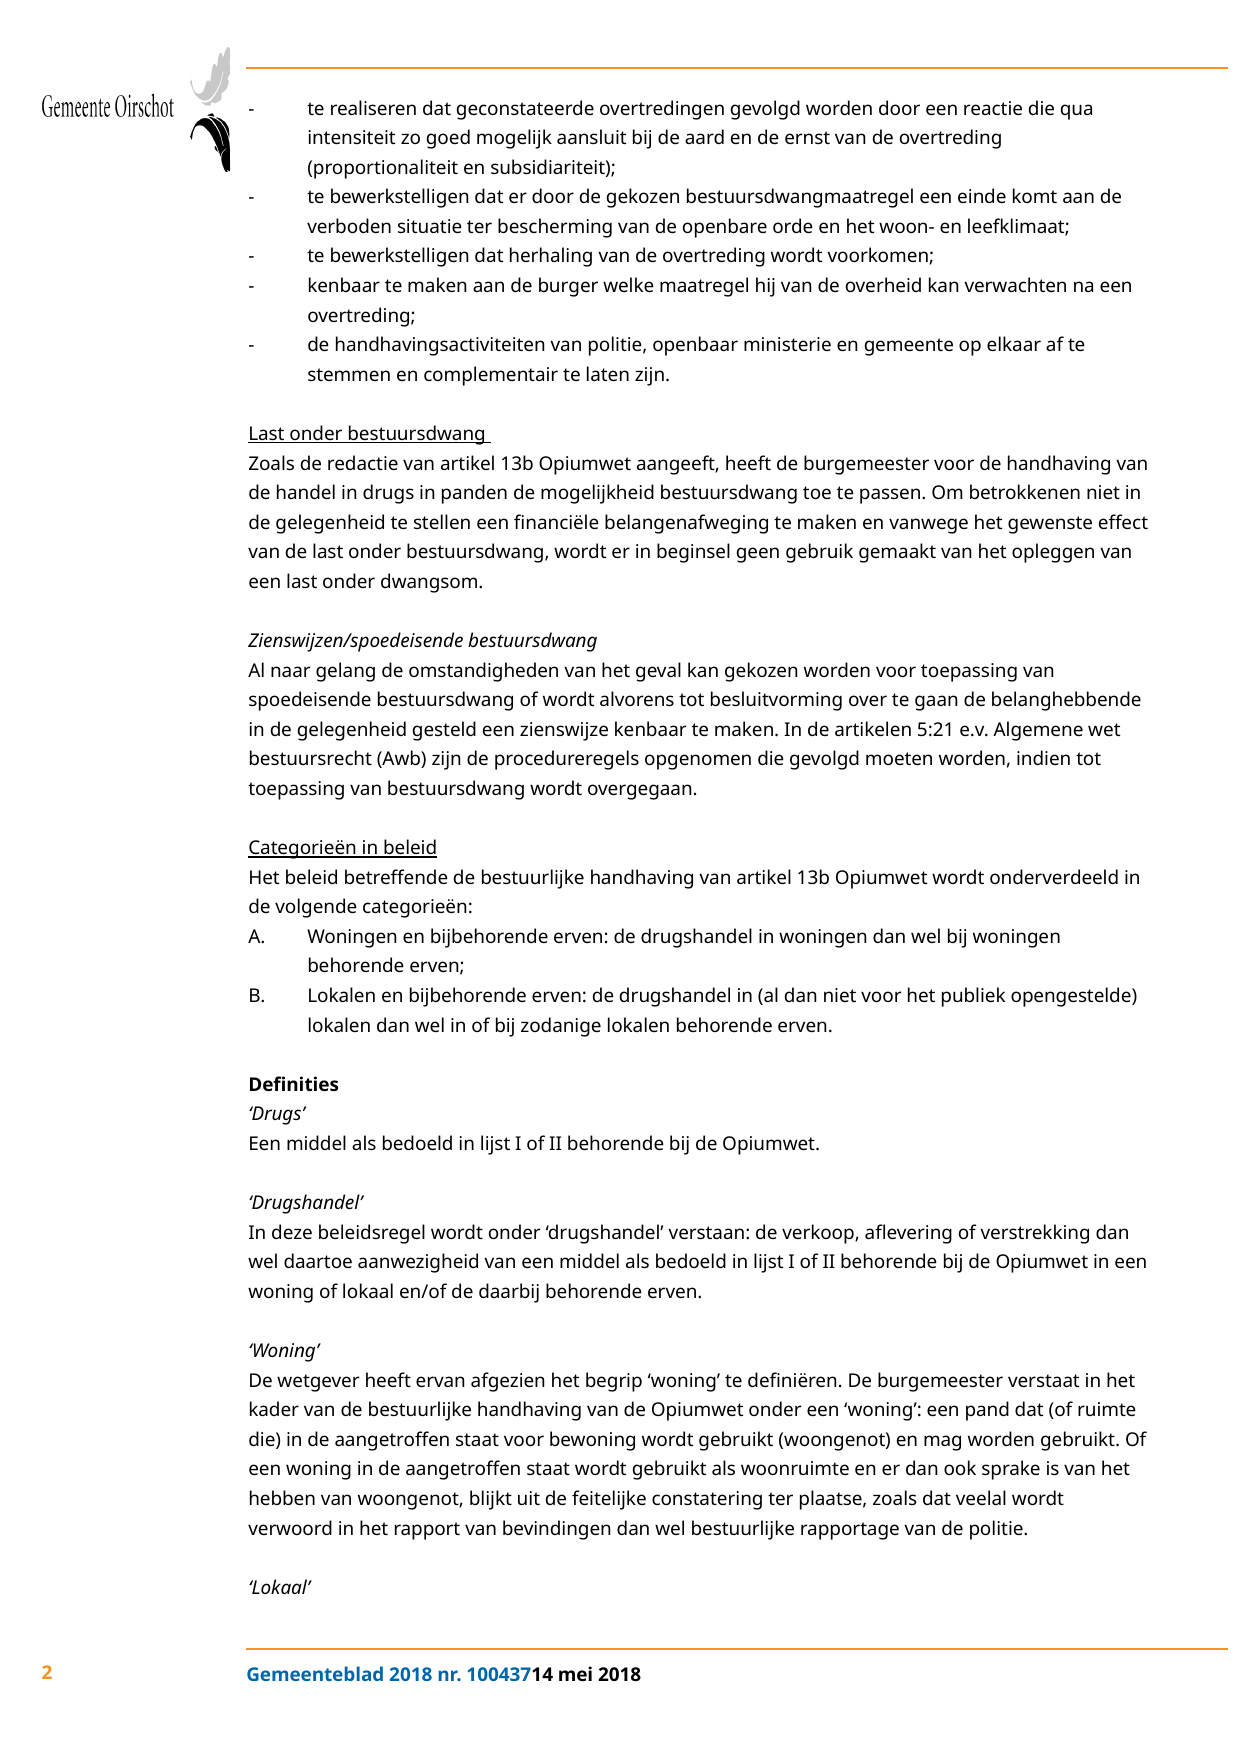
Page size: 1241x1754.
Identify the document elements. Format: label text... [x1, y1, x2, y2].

text ‘Drugshandel’ [248, 1189, 1152, 1215]
text Zoals de redactie van artikel 13b Opiumwet aangeeft, heeft de burgemeester voor de handhaving van de handel in drugs in panden de mogelijkheid bestuursdwang toe te passen. Om betrokkenen niet in de gelegenheid te stellen een financiële belangenafweging te maken en vanwege het gewenste effect van de last onder bestuursdwang, wordt er in beginsel geen gebruik gemaakt van het opleggen van een last onder dwangsom. [248, 450, 1152, 594]
list Woningen en bijbehorende erven: de drugshandel in woningen dan wel bij woningen behorende erven; [248, 923, 1152, 978]
text De wetgever heeft ervan afgezien het begrip ‘woning’ te definiëren. De burgemeester verstaat in het kader van de bestuurlijke handhaving van de Opiumwet onder een ‘woning’: een pand dat (of ruimte die) in de aangetroffen staat voor bewoning wordt gebruikt (woongenot) en mag worden gebruikt. Of een woning in de aangetroffen staat wordt gebruikt als woonruimte en er dan ook sprake is van het hebben van woongenot, blijkt uit de feitelijke constatering ter plaatse, zoals dat veelal wordt verwoord in het rapport van bevindingen dan wel bestuurlijke rapportage van de politie. [248, 1367, 1152, 1541]
text Zienswijzen/spoedeisende bestuursdwang [248, 627, 1152, 653]
text Een middel als bedoeld in lijst I of II behorende bij de Opiumwet. [248, 1130, 1152, 1156]
text In deze beleidsregel wordt onder ‘drugshandel’ verstaan: de verkoop, aflevering of verstrekking dan wel daartoe aanwezigheid van een middel als bedoeld in lijst I of II behorende bij de Opiumwet in een woning of lokaal en/of de daarbij behorende erven. [248, 1219, 1152, 1304]
picture [41, 47, 231, 172]
list Lokalen en bijbehorende erven: de drugshandel in (al dan niet voor het publiek opengestelde) lokalen dan wel in of bij zodanige lokalen behorende erven. [248, 982, 1152, 1038]
text Het beleid betreffende de bestuurlijke handhaving van artikel 13b Opiumwet wordt onderverdeeld in de volgende categorieën: [248, 864, 1152, 919]
text Categorieën in beleid [248, 834, 1152, 860]
text ‘Lokaal’ [248, 1574, 1152, 1600]
list te realiseren dat geconstateerde overtredingen gevolgd worden door een reactie die qua intensiteit zo goed mogelijk aansluit bij de aard en de ernst van de overtreding (proportionaliteit en subsidiariteit); [248, 95, 1152, 180]
text Definities [248, 1071, 1152, 1097]
text Last onder bestuursdwang [248, 420, 1152, 446]
list te bewerkstelligen dat er door de gekozen bestuursdwangmaatregel een einde komt aan de verboden situatie ter bescherming van de openbare orde en het woon- en leefklimaat; [248, 183, 1152, 239]
text ‘Woning’ [248, 1337, 1152, 1363]
list te bewerkstelligen dat herhaling van de overtreding wordt voorkomen; [248, 243, 1152, 268]
text ‘Drugs’ [248, 1101, 1152, 1126]
text Al naar gelang de omstandigheden van het geval kan gekozen worden voor toepassing van spoedeisende bestuursdwang of wordt alvorens tot besluitvorming over te gaan de belanghebbende in de gelegenheid gesteld een zienswijze kenbaar te maken. In de artikelen 5:21 e.v. Algemene wet bestuursrecht (Awb) zijn de procedureregels opgenomen die gevolgd moeten worden, indien tot toepassing van bestuursdwang wordt overgegaan. [248, 657, 1152, 801]
list kenbaar te maken aan de burger welke maatregel hij van de overheid kan verwachten na een overtreding; [248, 272, 1152, 328]
list de handhavingsactiviteiten van politie, openbaar ministerie en gemeente op elkaar af te stemmen en complementair te laten zijn. [248, 331, 1152, 387]
